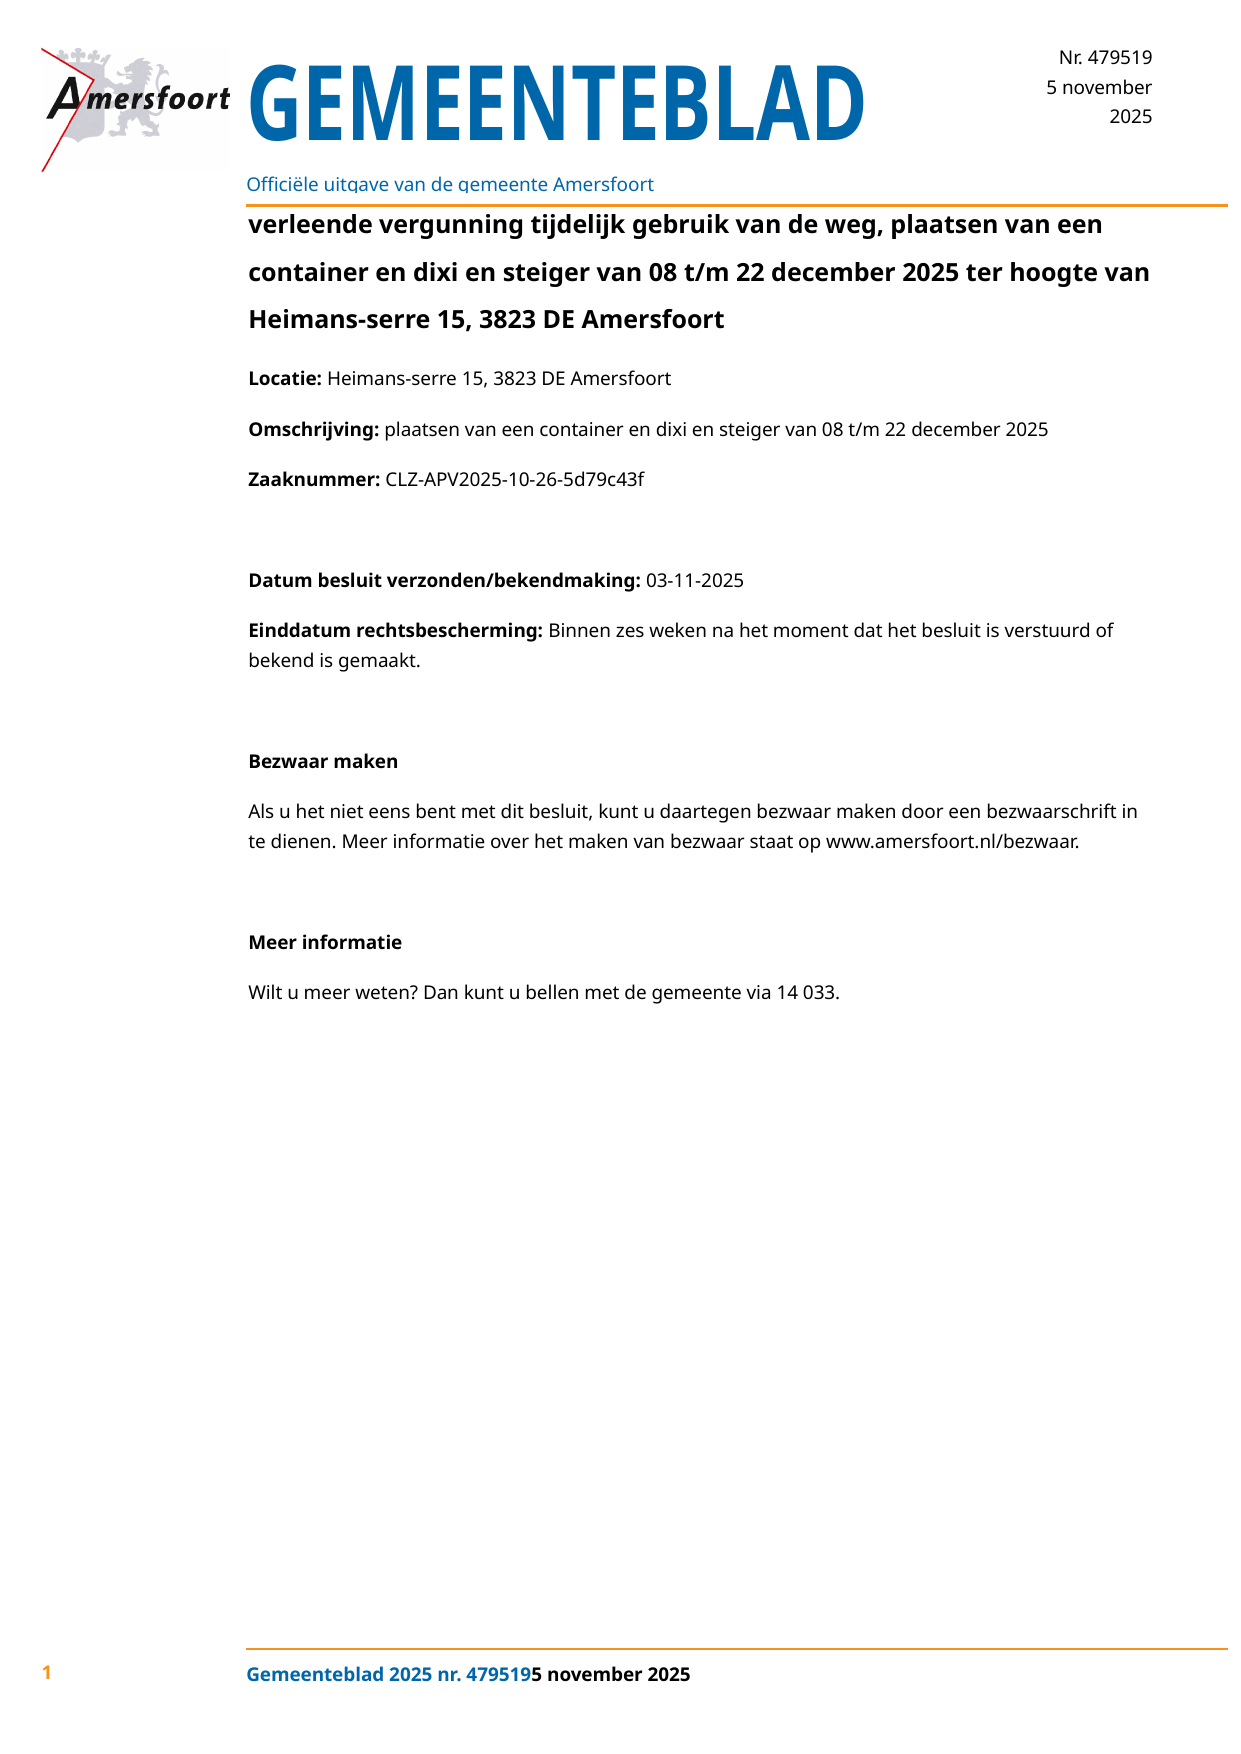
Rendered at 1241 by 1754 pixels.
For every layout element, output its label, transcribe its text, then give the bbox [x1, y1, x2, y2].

text verleende vergunning tijdelijk gebruik van de weg, plaatsen van een container en dixi en steiger van 08 t/m 22 december 2025 ter hoogte van Heimans-serre 15, 3823 DE Amersfoort [248, 207, 1152, 336]
text Meer informatie [248, 929, 1152, 954]
picture [41, 47, 231, 172]
text Als u het niet eens bent met dit besluit, kunt u daartegen bezwaar maken door een bezwaarschrift in te dienen. Meer informatie over het maken van bezwaar staat op www.amersfoort.nl/bezwaar. [248, 798, 1152, 854]
text Wilt u meer weten? Dan kunt u bellen met de gemeente via 14 033. [248, 979, 1152, 1005]
text Einddatum rechtsbescherming: Binnen zes weken na het moment dat het besluit is verstuurd of bekend is gemaakt. [248, 618, 1152, 673]
text Locatie: Heimans-serre 15, 3823 DE Amersfoort [248, 366, 1152, 391]
text Omschrijving: plaatsen van een container en dixi en steiger van 08 t/m 22 december 2025 [248, 416, 1152, 442]
text Datum besluit verzonden/bekendmaking: 03-11-2025 [248, 567, 1152, 593]
text Bezwaar maken [248, 748, 1152, 774]
text Zaaknummer: CLZ-APV2025-10-26-5d79c43f [248, 466, 1152, 492]
